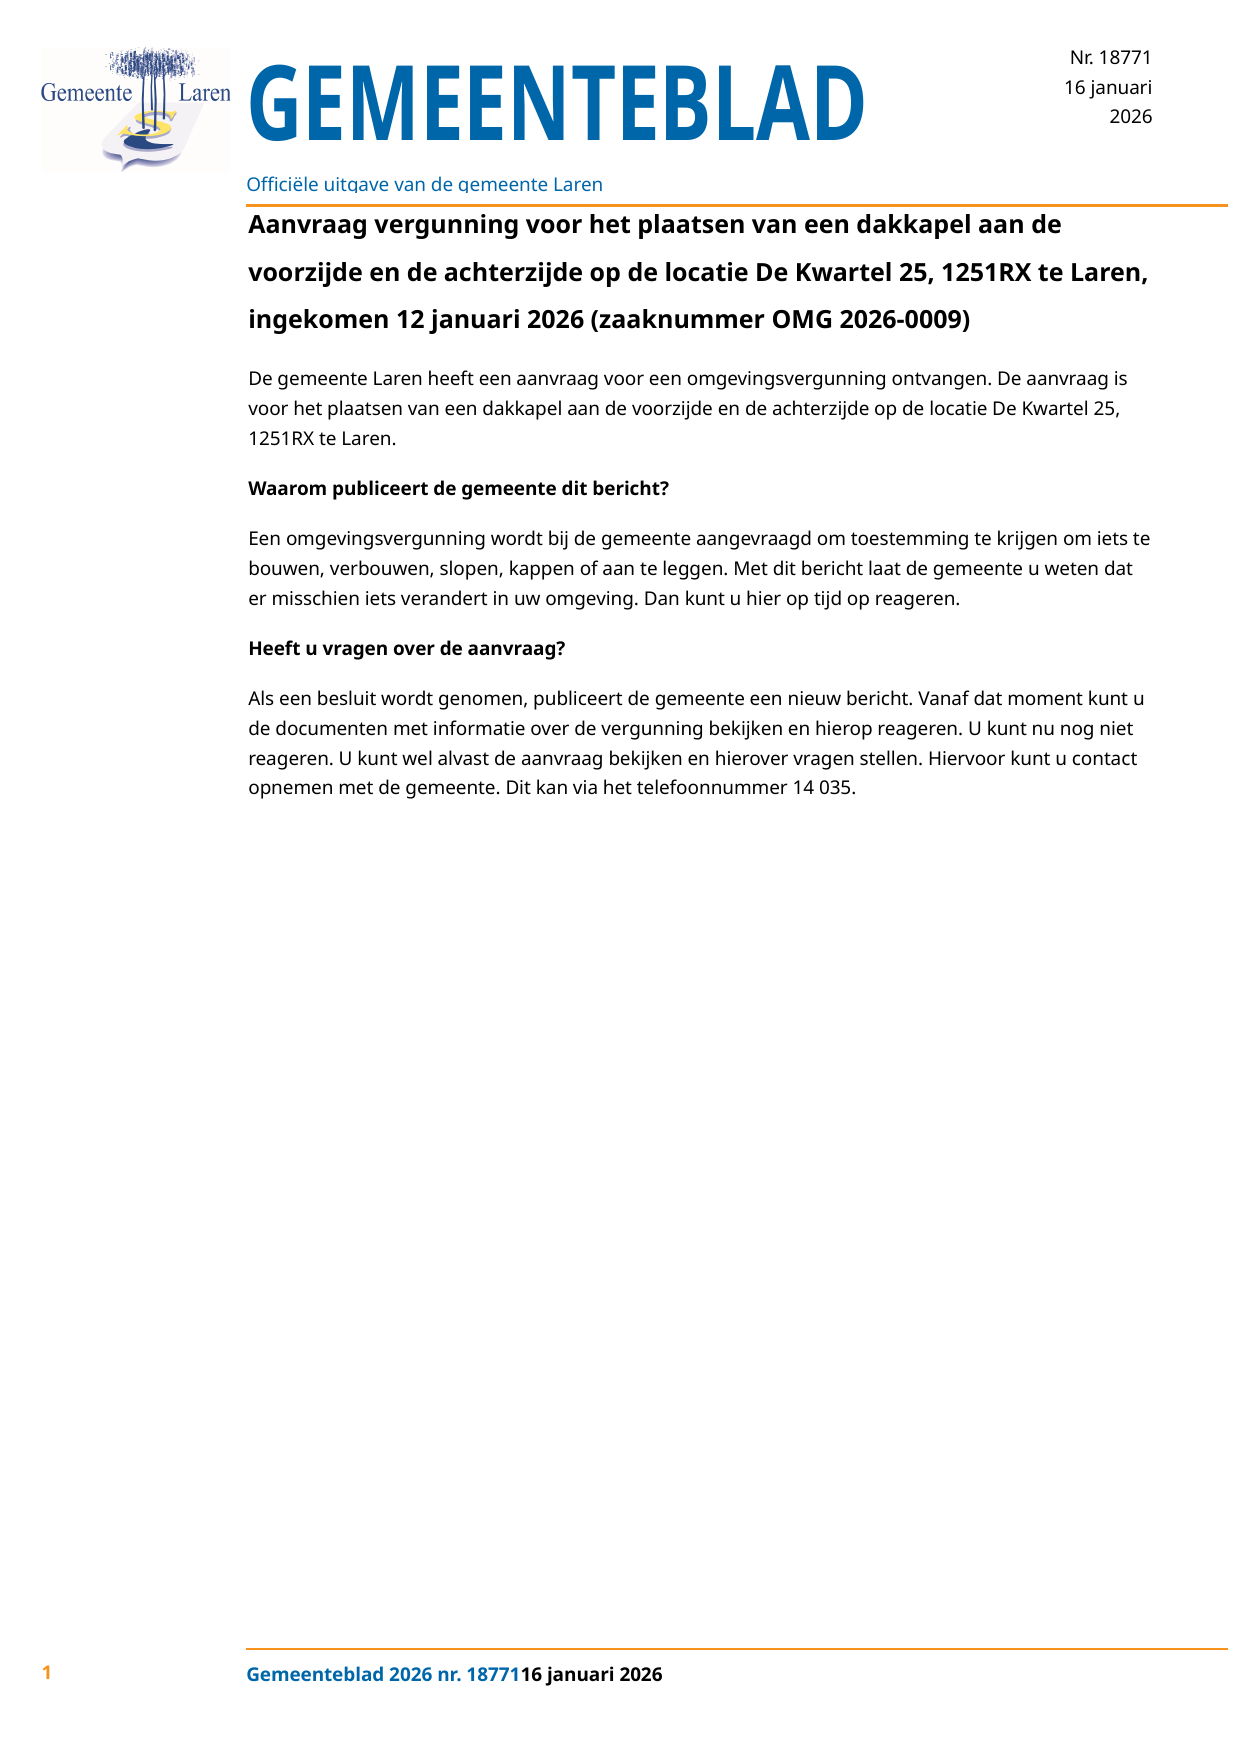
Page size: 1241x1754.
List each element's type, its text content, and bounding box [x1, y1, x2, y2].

picture [41, 47, 231, 172]
text Waarom publiceert de gemeente dit bericht? [248, 475, 1152, 501]
text Aanvraag vergunning voor het plaatsen van een dakkapel aan de voorzijde en de achterzijde op de locatie De Kwartel 25, 1251RX te Laren, ingekomen 12 januari 2026 (zaaknummer OMG 2026-0009) [248, 207, 1152, 336]
text Heeft u vragen over de aanvraag? [248, 635, 1152, 661]
text De gemeente Laren heeft een aanvraag voor een omgevingsvergunning ontvangen. De aanvraag is voor het plaatsen van een dakkapel aan de voorzijde en de achterzijde op de locatie De Kwartel 25, 1251RX te Laren. [248, 366, 1152, 450]
text Een omgevingsvergunning wordt bij de gemeente aangevraagd om toestemming te krijgen om iets te bouwen, verbouwen, slopen, kappen of aan te leggen. Met dit bericht laat de gemeente u weten dat er misschien iets verandert in uw omgeving. Dan kunt u hier op tijd op reageren. [248, 526, 1152, 610]
text Als een besluit wordt genomen, publiceert de gemeente een nieuw bericht. Vanaf dat moment kunt u de documenten met informatie over de vergunning bekijken en hierop reageren. U kunt nu nog niet reageren. U kunt wel alvast de aanvraag bekijken en hierover vragen stellen. Hiervoor kunt u contact opnemen met de gemeente. Dit kan via het telefoonnummer 14 035. [248, 686, 1152, 800]
